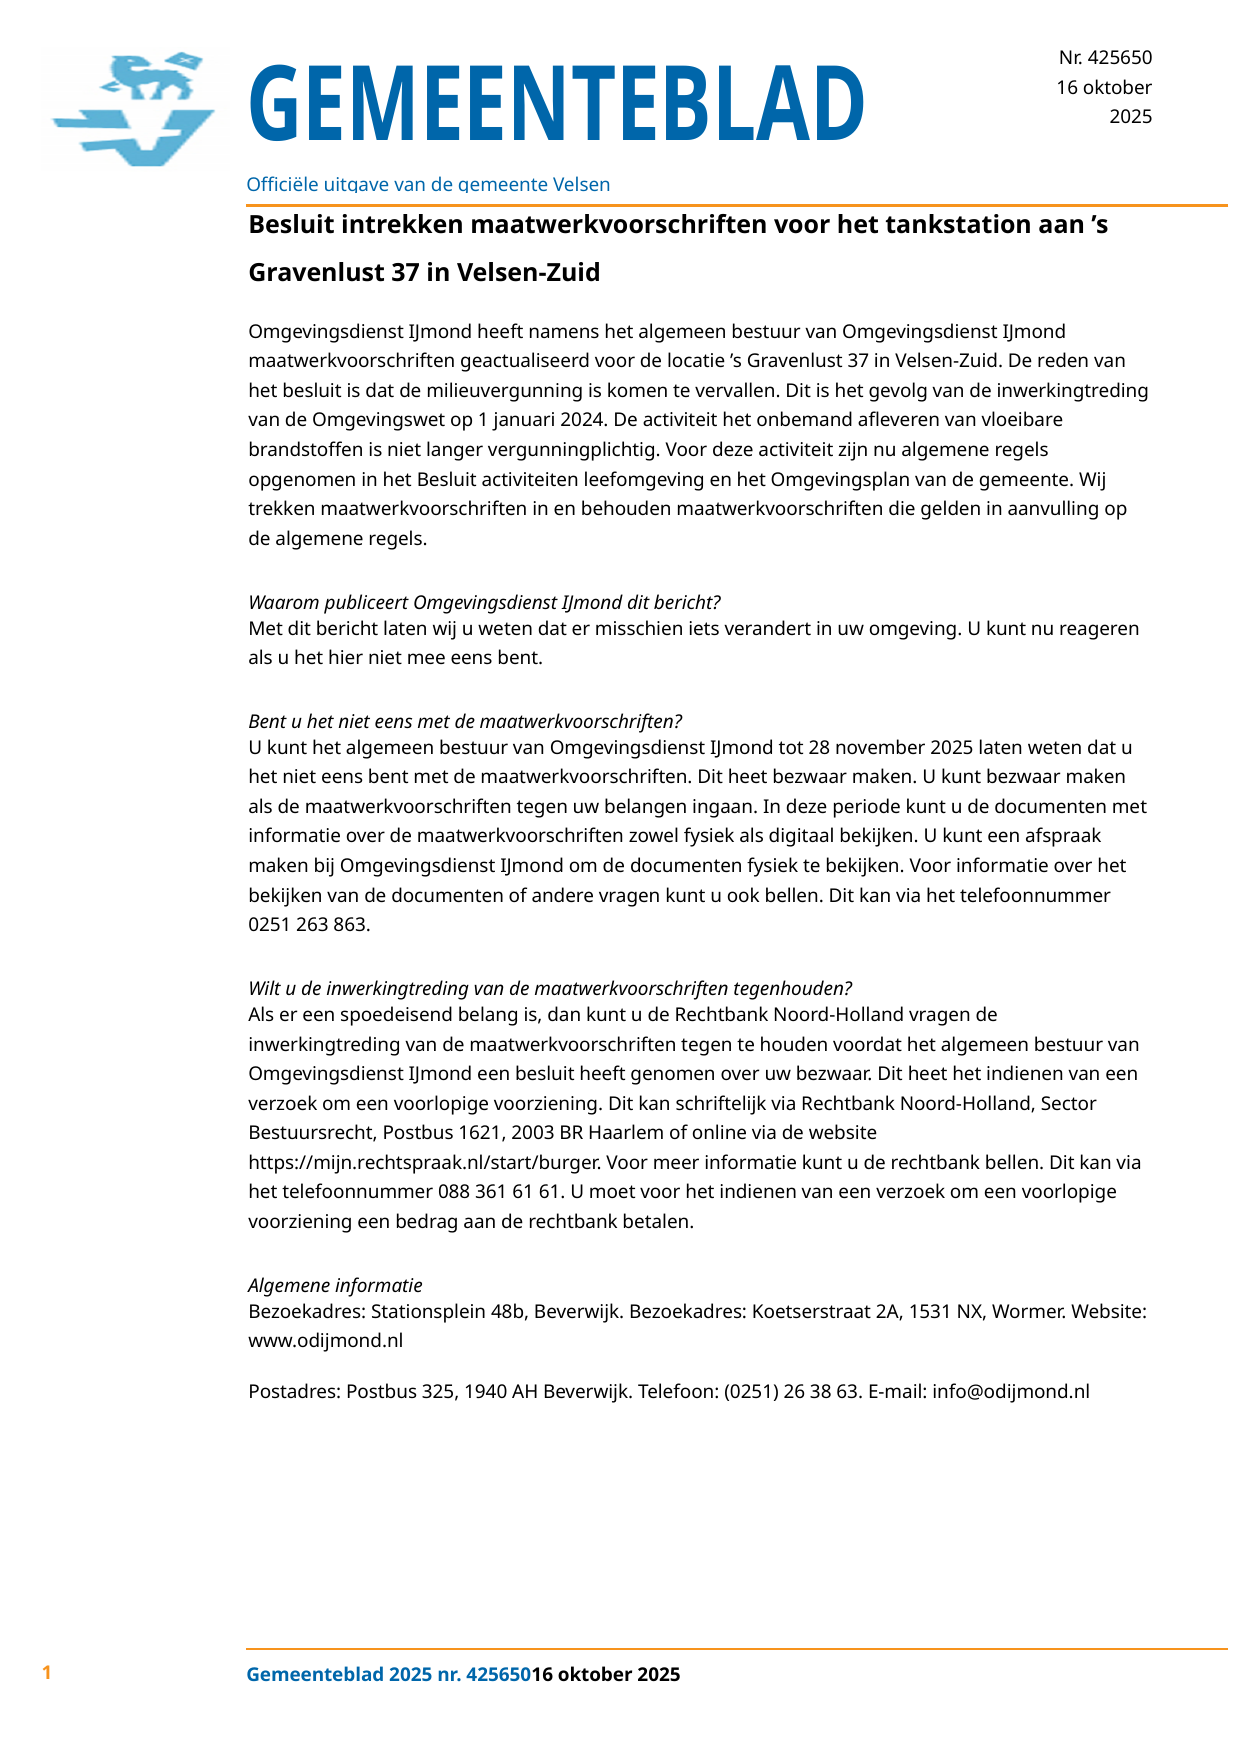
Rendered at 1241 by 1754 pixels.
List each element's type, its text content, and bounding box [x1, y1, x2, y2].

text Wilt u de inwerkingtreding van de maatwerkvoorschriften tegenhouden? [248, 975, 1152, 1001]
text U kunt het algemeen bestuur van Omgevingsdienst IJmond tot 28 november 2025 laten weten dat u het niet eens bent met de maatwerkvoorschriften. Dit heet bezwaar maken. U kunt bezwaar maken als de maatwerkvoorschriften tegen uw belangen ingaan. In deze periode kunt u de documenten met informatie over de maatwerkvoorschriften zowel fysiek als digitaal bekijken. U kunt een afspraak maken bij Omgevingsdienst IJmond om de documenten fysiek te bekijken. Voor informatie over het bekijken van de documenten of andere vragen kunt u ook bellen. Dit kan via het telefoonnummer 0251 263 863. [248, 734, 1152, 937]
text Bent u het niet eens met de maatwerkvoorschriften? [248, 708, 1152, 734]
text Bezoekadres: Stationsplein 48b, Beverwijk. Bezoekadres: Koetserstraat 2A, 1531 NX, Wormer. Website: www.odijmond.nl [248, 1298, 1152, 1353]
text Postadres: Postbus 325, 1940 AH Beverwijk. Telefoon: (0251) 26 38 63. E-mail: info@odijmond.nl [248, 1378, 1152, 1404]
text Als er een spoedeisend belang is, dan kunt u de Rechtbank Noord-Holland vragen de inwerkingtreding van de maatwerkvoorschriften tegen te houden voordat het algemeen bestuur van Omgevingsdienst IJmond een besluit heeft genomen over uw bezwaar. Dit heet het indienen van een verzoek om een voorlopige voorziening. Dit kan schriftelijk via Rechtbank Noord-Holland, Sector Bestuursrecht, Postbus 1621, 2003 BR Haarlem of online via de website https://mijn.rechtspraak.nl/start/burger. Voor meer informatie kunt u de rechtbank bellen. Dit kan via het telefoonnummer 088 361 61 61. U moet voor het indienen van een verzoek om een voorlopige voorziening een bedrag aan de rechtbank betalen. [248, 1001, 1152, 1234]
text Waarom publiceert Omgevingsdienst IJmond dit bericht? [248, 589, 1152, 615]
text Met dit bericht laten wij u weten dat er misschien iets verandert in uw omgeving. U kunt nu reageren als u het hier niet mee eens bent. [248, 615, 1152, 670]
text Besluit intrekken maatwerkvoorschriften voor het tankstation aan ’s Gravenlust 37 in Velsen-Zuid [248, 207, 1152, 288]
picture [41, 47, 231, 172]
text Algemene informatie [248, 1272, 1152, 1298]
text Omgevingsdienst IJmond heeft namens het algemeen bestuur van Omgevingsdienst IJmond maatwerkvoorschriften geactualiseerd voor de locatie ’s Gravenlust 37 in Velsen-Zuid. De reden van het besluit is dat de milieuvergunning is komen te vervallen. Dit is het gevolg van de inwerkingtreding van de Omgevingswet op 1 januari 2024. De activiteit het onbemand afleveren van vloeibare brandstoffen is niet langer vergunningplichtig. Voor deze activiteit zijn nu algemene regels opgenomen in het Besluit activiteiten leefomgeving en het Omgevingsplan van de gemeente. Wij trekken maatwerkvoorschriften in en behouden maatwerkvoorschriften die gelden in aanvulling op de algemene regels. [248, 318, 1152, 551]
